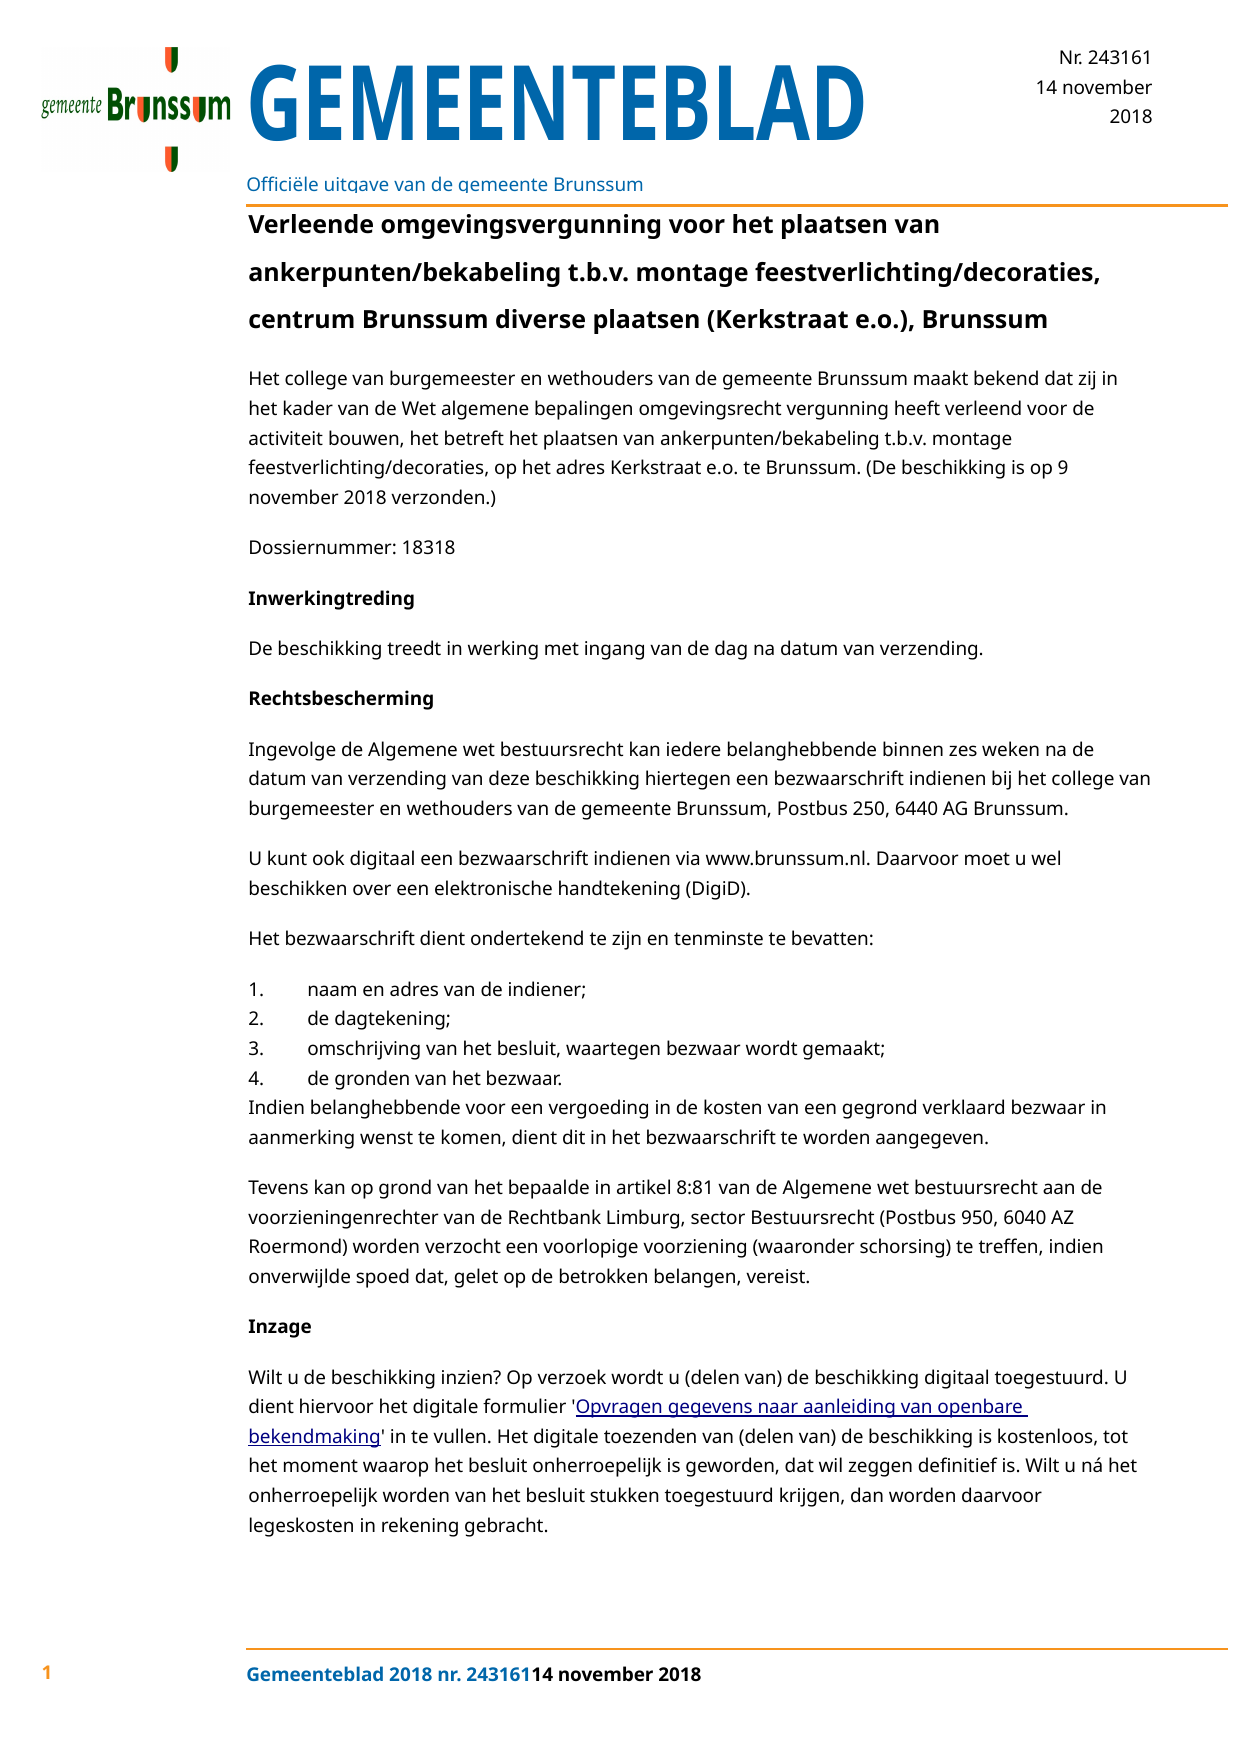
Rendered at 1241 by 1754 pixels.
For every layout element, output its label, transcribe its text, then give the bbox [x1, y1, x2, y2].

list de dagtekening; [248, 1006, 1152, 1031]
text Ingevolge de Algemene wet bestuursrecht kan iedere belanghebbende binnen zes weken na de datum van verzending van deze beschikking hiertegen een bezwaarschrift indienen bij het college van burgemeester en wethouders van de gemeente Brunssum, Postbus 250, 6440 AG Brunssum. [248, 736, 1152, 821]
text U kunt ook digitaal een bezwaarschrift indienen via www.brunssum.nl. Daarvoor moet u wel beschikken over een elektronische handtekening (DigiD). [248, 846, 1152, 901]
text Verleende omgevingsvergunning voor het plaatsen van ankerpunten/bekabeling t.b.v. montage feestverlichting/decoraties, centrum Brunssum diverse plaatsen (Kerkstraat e.o.), Brunssum [248, 207, 1152, 336]
list de gronden van het bezwaar. [248, 1065, 1152, 1090]
text Het college van burgemeester en wethouders van de gemeente Brunssum maakt bekend dat zij in het kader van de Wet algemene bepalingen omgevingsrecht vergunning heeft verleend voor de activiteit bouwen, het betreft het plaatsen van ankerpunten/bekabeling t.b.v. montage feestverlichting/decoraties, op het adres Kerkstraat e.o. te Brunssum. (De beschikking is op 9 november 2018 verzonden.) [248, 366, 1152, 509]
text Inzage [248, 1313, 1152, 1339]
text De beschikking treedt in werking met ingang van de dag na datum van verzending. [248, 635, 1152, 661]
text Tevens kan op grond van het bepaalde in artikel 8:81 van de Algemene wet bestuursrecht aan de voorzieningenrechter van de Rechtbank Limburg, sector Bestuursrecht (Postbus 950, 6040 AZ Roermond) worden verzocht een voorlopige voorziening (waaronder schorsing) te treffen, indien onverwijlde spoed dat, gelet op de betrokken belangen, vereist. [248, 1174, 1152, 1289]
text Het bezwaarschrift dient ondertekend te zijn en tenminste te bevatten: [248, 926, 1152, 951]
picture [41, 47, 231, 172]
list naam en adres van de indiener; [248, 976, 1152, 1002]
text Rechtsbescherming [248, 686, 1152, 711]
text Inwerkingtreding [248, 585, 1152, 610]
list omschrijving van het besluit, waartegen bezwaar wordt gemaakt; [248, 1035, 1152, 1061]
text Dossiernummer: 18318 [248, 534, 1152, 560]
text Indien belanghebbende voor een vergoeding in de kosten van een gegrond verklaard bezwaar in aanmerking wenst te komen, dient dit in het bezwaarschrift te worden aangegeven. [248, 1094, 1152, 1149]
text Wilt u de beschikking inzien? Op verzoek wordt u (delen van) de beschikking digitaal toegestuurd. U dient hiervoor het digitale formulier 'Opvragen gegevens naar aanleiding van openbare bekendmaking' in te vullen. Het digitale toezenden van (delen van) de beschikking is kostenloos, tot het moment waarop het besluit onherroepelijk is geworden, dat wil zeggen definitief is. Wilt u ná het onherroepelijk worden van het besluit stukken toegestuurd krijgen, dan worden daarvoor legeskosten in rekening gebracht. [248, 1364, 1152, 1537]
